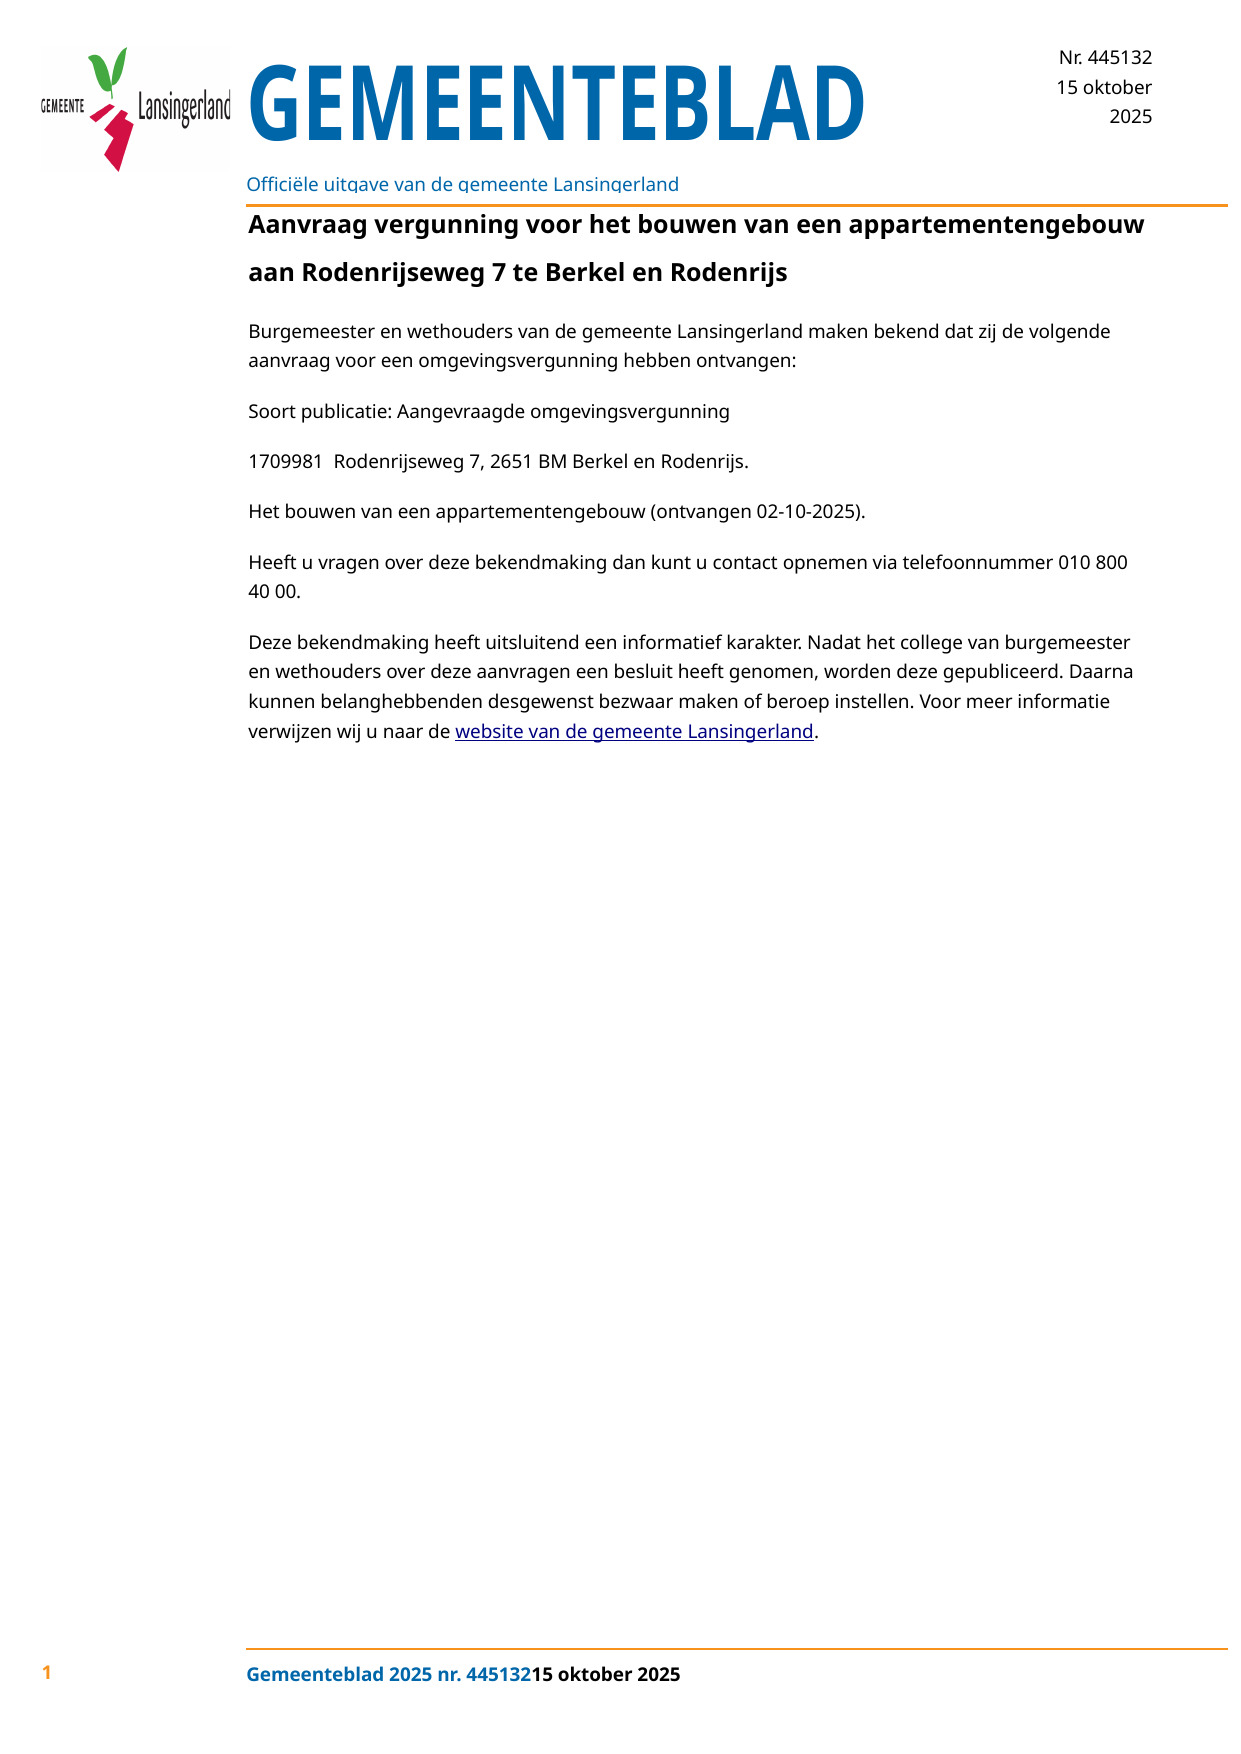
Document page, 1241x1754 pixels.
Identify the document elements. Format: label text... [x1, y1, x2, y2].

text Aanvraag vergunning voor het bouwen van een appartementengebouw aan Rodenrijseweg 7 te Berkel en Rodenrijs [248, 207, 1152, 288]
picture [41, 47, 231, 172]
text Heeft u vragen over deze bekendmaking dan kunt u contact opnemen via telefoonnummer 010 800 40 00. [248, 549, 1152, 604]
text Soort publicatie: Aangevraagde omgevingsvergunning [248, 398, 1152, 424]
text 1709981 Rodenrijseweg 7, 2651 BM Berkel en Rodenrijs. [248, 448, 1152, 474]
text Deze bekendmaking heeft uitsluitend een informatief karakter. Nadat het college van burgemeester en wethouders over deze aanvragen een besluit heeft genomen, worden deze gepubliceerd. Daarna kunnen belanghebbenden desgewenst bezwaar maken of beroep instellen. Voor meer informatie verwijzen wij u naar de website van de gemeente Lansingerland. [248, 629, 1152, 744]
text Het bouwen van een appartementengebouw (ontvangen 02-10-2025). [248, 499, 1152, 524]
text Burgemeester en wethouders van de gemeente Lansingerland maken bekend dat zij de volgende aanvraag voor een omgevingsvergunning hebben ontvangen: [248, 318, 1152, 373]
